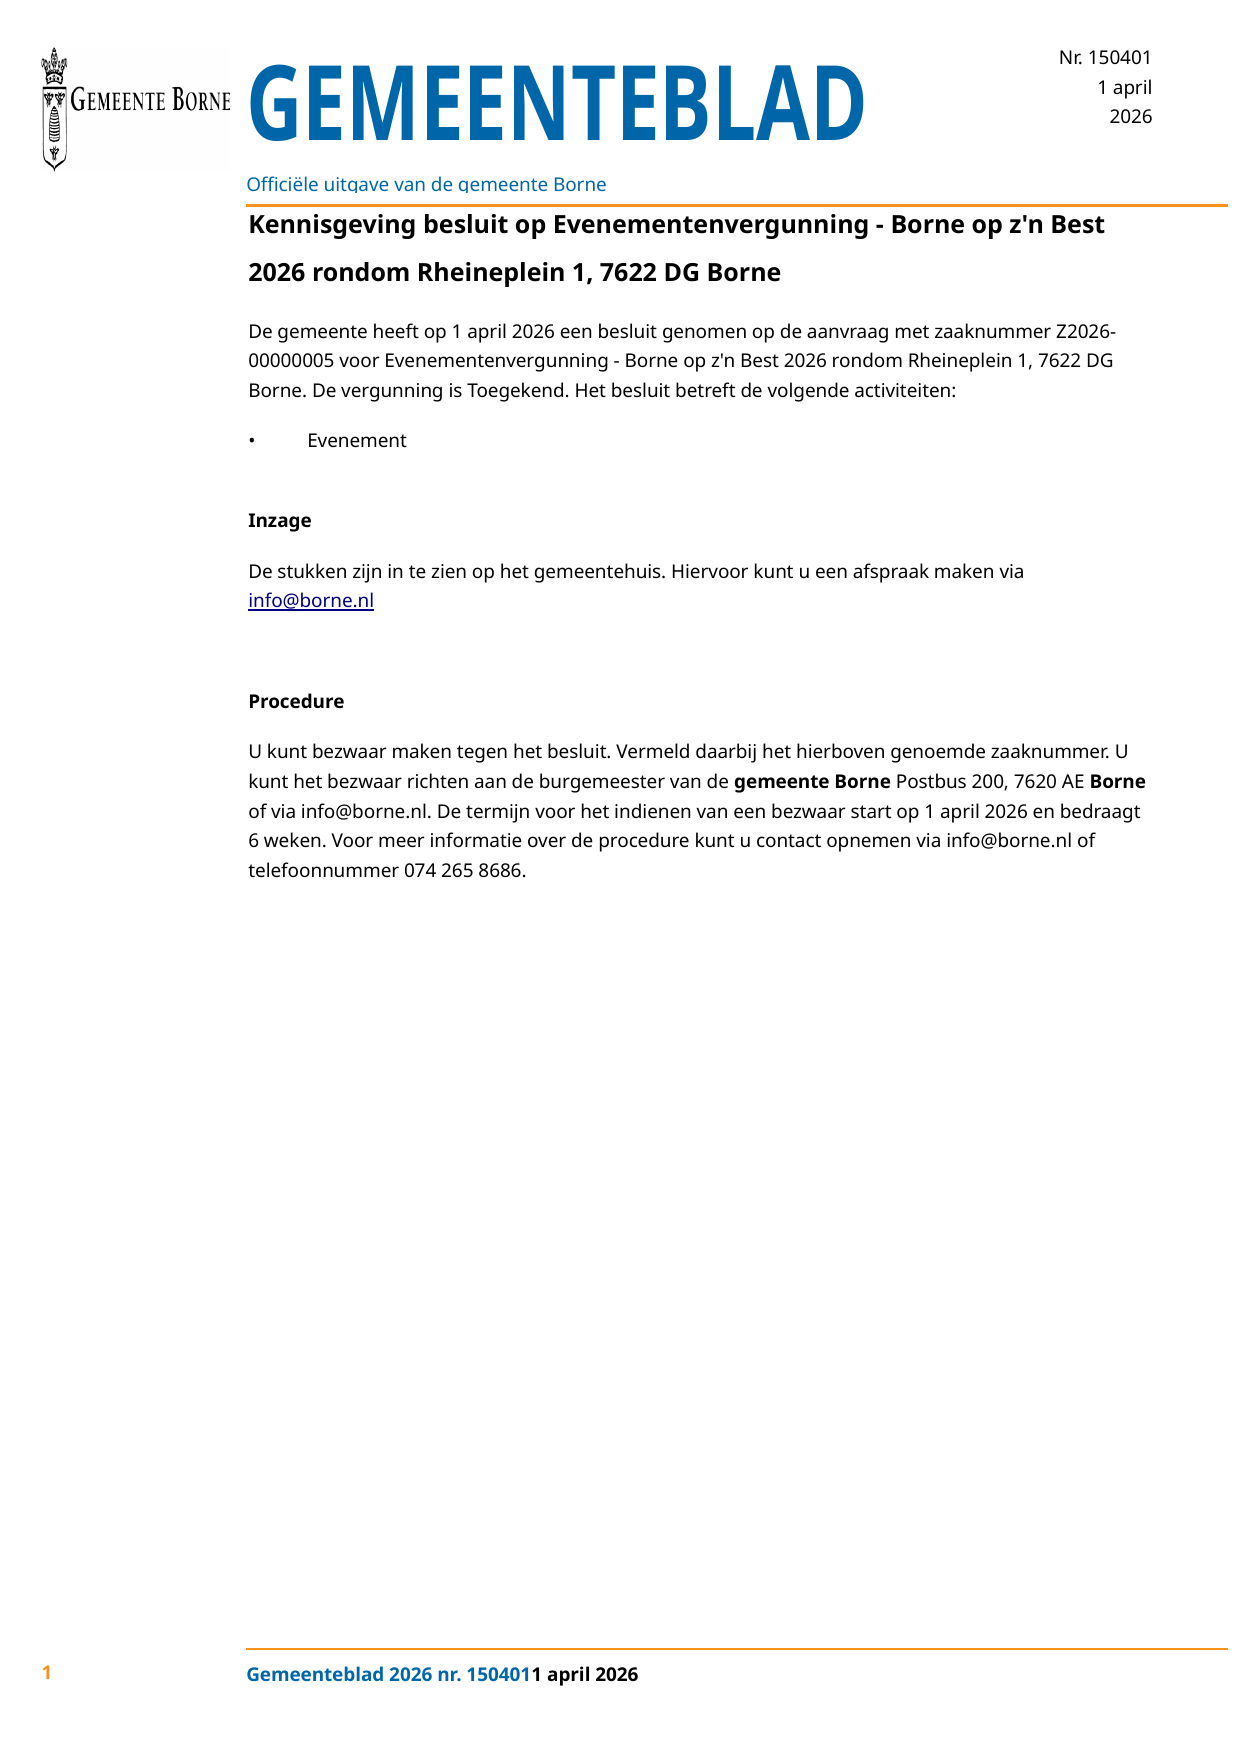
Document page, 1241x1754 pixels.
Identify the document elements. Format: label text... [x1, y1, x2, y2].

picture [41, 47, 231, 172]
text Kennisgeving besluit op Evenementenvergunning - Borne op z'n Best 2026 rondom Rheineplein 1, 7622 DG Borne [248, 207, 1152, 288]
text Inzage [248, 507, 1152, 533]
list Evenement [248, 427, 1152, 453]
text De gemeente heeft op 1 april 2026 een besluit genomen op de aanvraag met zaaknummer Z2026-00000005 voor Evenementenvergunning - Borne op z'n Best 2026 rondom Rheineplein 1, 7622 DG Borne. De vergunning is Toegekend. Het besluit betreft de volgende activiteiten: [248, 318, 1152, 403]
text U kunt bezwaar maken tegen het besluit. Vermeld daarbij het hierboven genoemde zaaknummer. U kunt het bezwaar richten aan de burgemeester van de gemeente Borne Postbus 200, 7620 AE Borne of via info@borne.nl. De termijn voor het indienen van een bezwaar start op 1 april 2026 en bedraagt 6 weken. Voor meer informatie over de procedure kunt u contact opnemen via info@borne.nl of telefoonnummer 074 265 8686. [248, 739, 1152, 883]
text Procedure [248, 688, 1152, 714]
text De stukken zijn in te zien op het gemeentehuis. Hiervoor kunt u een afspraak maken via info@borne.nl [248, 558, 1152, 613]
